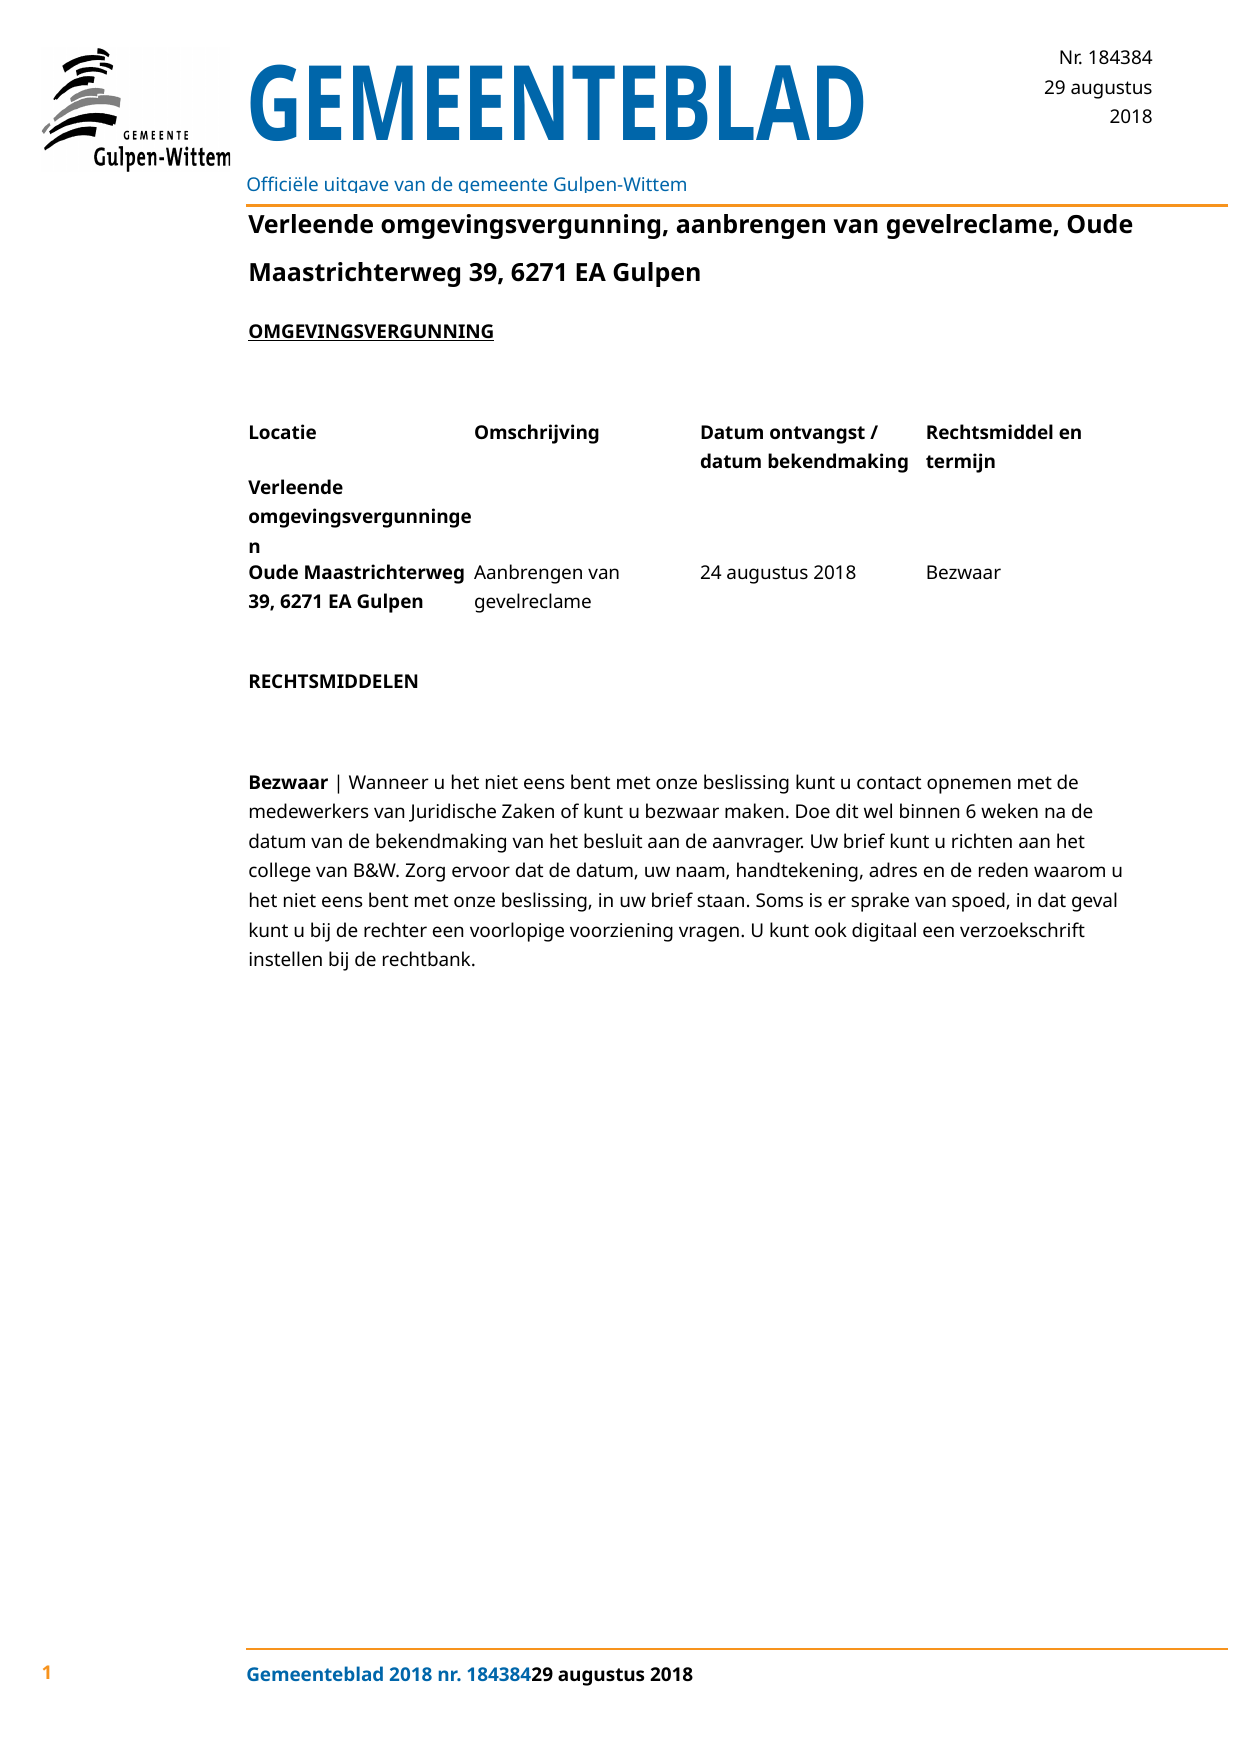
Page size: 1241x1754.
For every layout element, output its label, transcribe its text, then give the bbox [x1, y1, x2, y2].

text Bezwaar | Wanneer u het niet eens bent met onze beslissing kunt u contact opnemen met de medewerkers van Juridische Zaken of kunt u bezwaar maken. Doe dit wel binnen 6 weken na de datum van de bekendmaking van het besluit aan de aanvrager. Uw brief kunt u richten aan het college van B&W. Zorg ervoor dat de datum, uw naam, handtekening, adres en de reden waarom u het niet eens bent met onze beslissing, in uw brief staan. Soms is er sprake van spoed, in dat geval kunt u bij de rechter een voorlopige voorziening vragen. U kunt ook digitaal een verzoekschrift instellen bij de rechtbank. [248, 769, 1152, 972]
table_cell [474, 474, 700, 559]
table_cell Verleende omgevingsvergunningen [248, 474, 474, 559]
table_header Rechtsmiddel en termijn [926, 419, 1152, 474]
table_cell 24 augustus 2018 [700, 559, 926, 614]
table_header Omschrijving [474, 419, 700, 474]
text OMGEVINGSVERGUNNING [248, 318, 1152, 344]
text RECHTSMIDDELEN [248, 668, 1152, 694]
text Verleende omgevingsvergunning, aanbrengen van gevelreclame, Oude Maastrichterweg 39, 6271 EA Gulpen [248, 207, 1152, 288]
table_cell [700, 474, 926, 559]
table_cell [926, 474, 1152, 559]
table_cell Oude Maastrichterweg 39, 6271 EA Gulpen [248, 559, 474, 614]
table_cell Bezwaar [926, 559, 1152, 614]
table_header Locatie [248, 419, 474, 474]
table_header Datum ontvangst / datum bekendmaking [700, 419, 926, 474]
picture [41, 47, 231, 172]
table_cell Aanbrengen van gevelreclame [474, 559, 700, 614]
